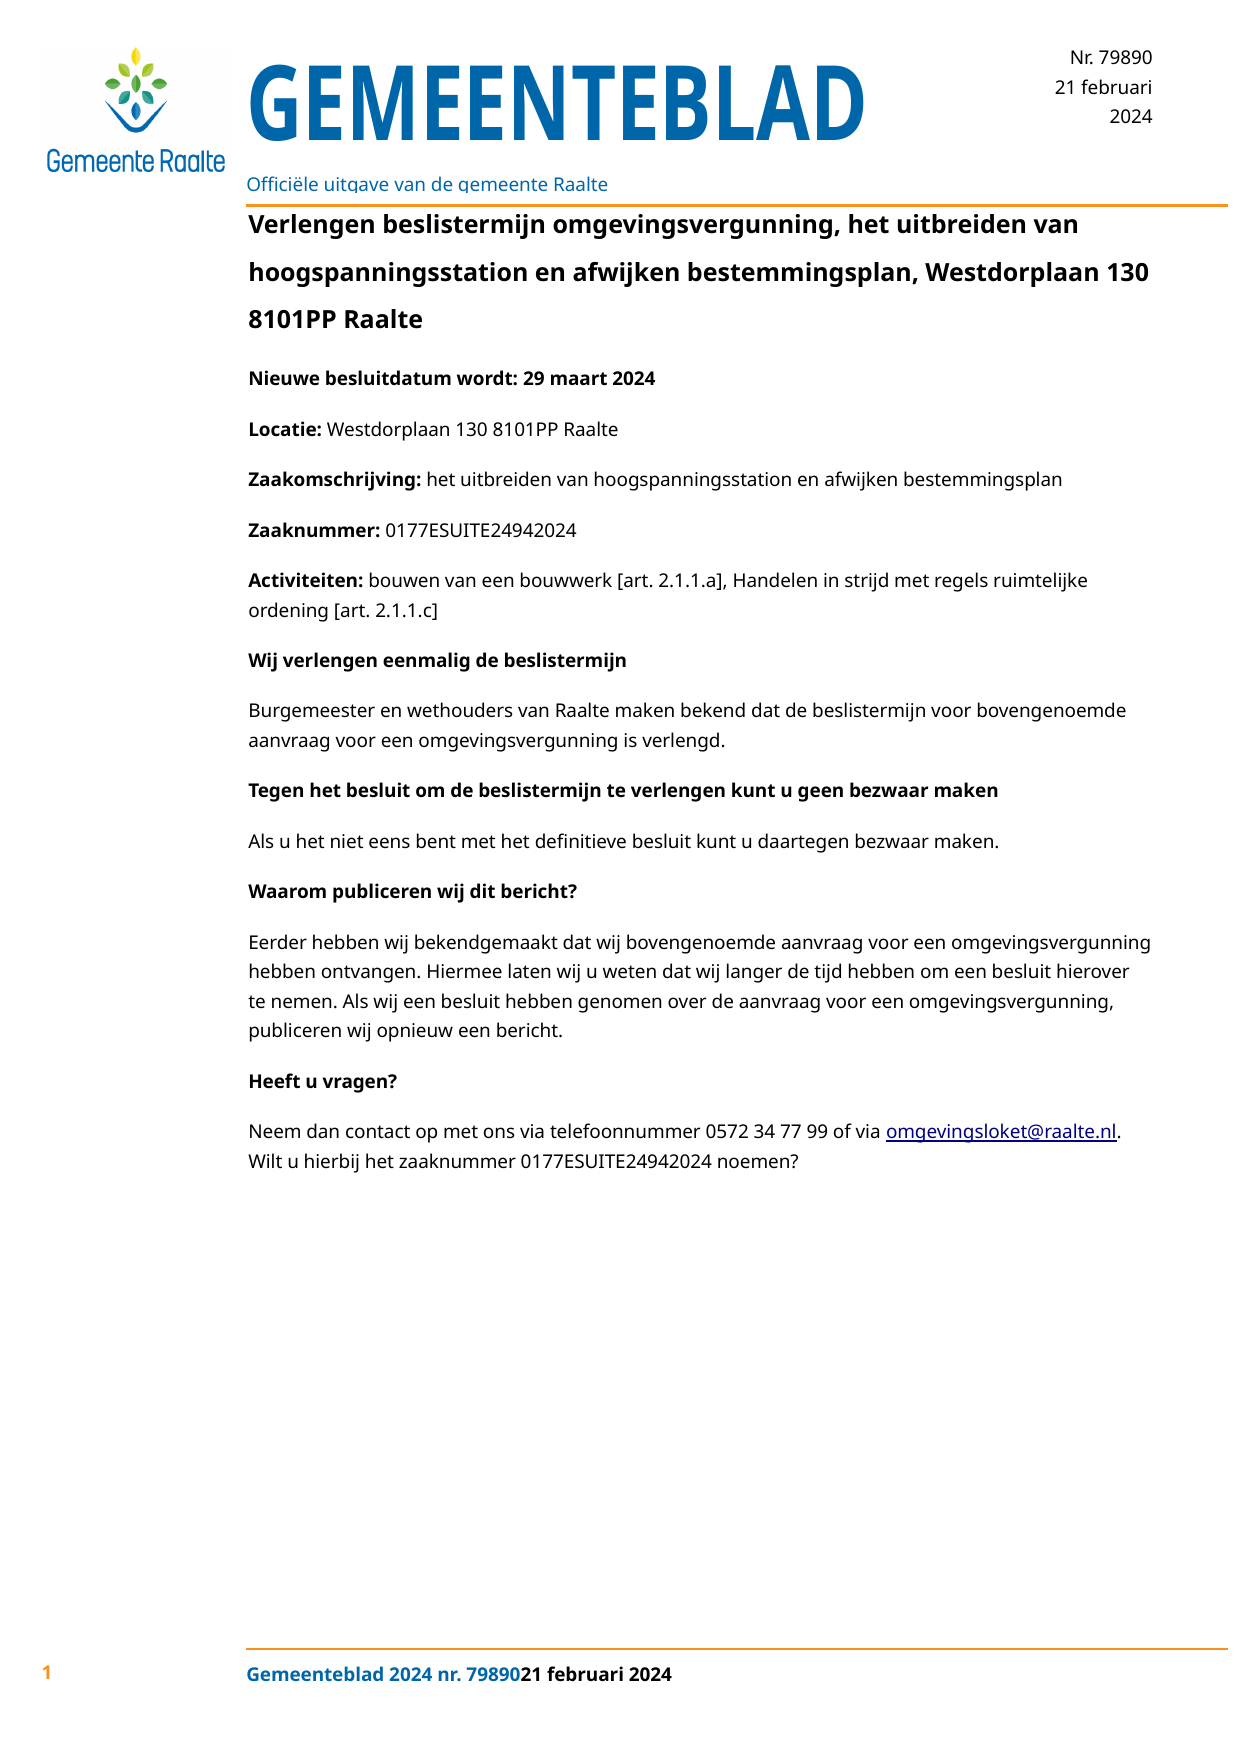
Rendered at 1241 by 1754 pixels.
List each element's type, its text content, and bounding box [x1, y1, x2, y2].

text Heeft u vragen? [248, 1068, 1152, 1094]
text Neem dan contact op met ons via telefoonnummer 0572 34 77 99 of via omgevingsloket@raalte.nl. Wilt u hierbij het zaaknummer 0177ESUITE24942024 noemen? [248, 1118, 1152, 1174]
picture [41, 47, 231, 172]
text Burgemeester en wethouders van Raalte maken bekend dat de beslistermijn voor bovengenoemde aanvraag voor een omgevingsvergunning is verlengd. [248, 698, 1152, 753]
text Eerder hebben wij bekendgemaakt dat wij bovengenoemde aanvraag voor een omgevingsvergunning hebben ontvangen. Hiermee laten wij u weten dat wij langer de tijd hebben om een besluit hierover te nemen. Als wij een besluit hebben genomen over de aanvraag voor een omgevingsvergunning, publiceren wij opnieuw een bericht. [248, 929, 1152, 1043]
text Activiteiten: bouwen van een bouwwerk [art. 2.1.1.a], Handelen in strijd met regels ruimtelijke ordening [art. 2.1.1.c] [248, 567, 1152, 622]
text Verlengen beslistermijn omgevingsvergunning, het uitbreiden van hoogspanningsstation en afwijken bestemmingsplan, Westdorplaan 130 8101PP Raalte [248, 207, 1152, 336]
text Tegen het besluit om de beslistermijn te verlengen kunt u geen bezwaar maken [248, 778, 1152, 803]
text Wij verlengen eenmalig de beslistermijn [248, 647, 1152, 673]
text Waarom publiceren wij dit bericht? [248, 878, 1152, 904]
text Locatie: Westdorplaan 130 8101PP Raalte [248, 416, 1152, 442]
text Zaakomschrijving: het uitbreiden van hoogspanningsstation en afwijken bestemmingsplan [248, 466, 1152, 492]
text Nieuwe besluitdatum wordt: 29 maart 2024 [248, 366, 1152, 391]
text Als u het niet eens bent met het definitieve besluit kunt u daartegen bezwaar maken. [248, 828, 1152, 854]
text Zaaknummer: 0177ESUITE24942024 [248, 517, 1152, 542]
